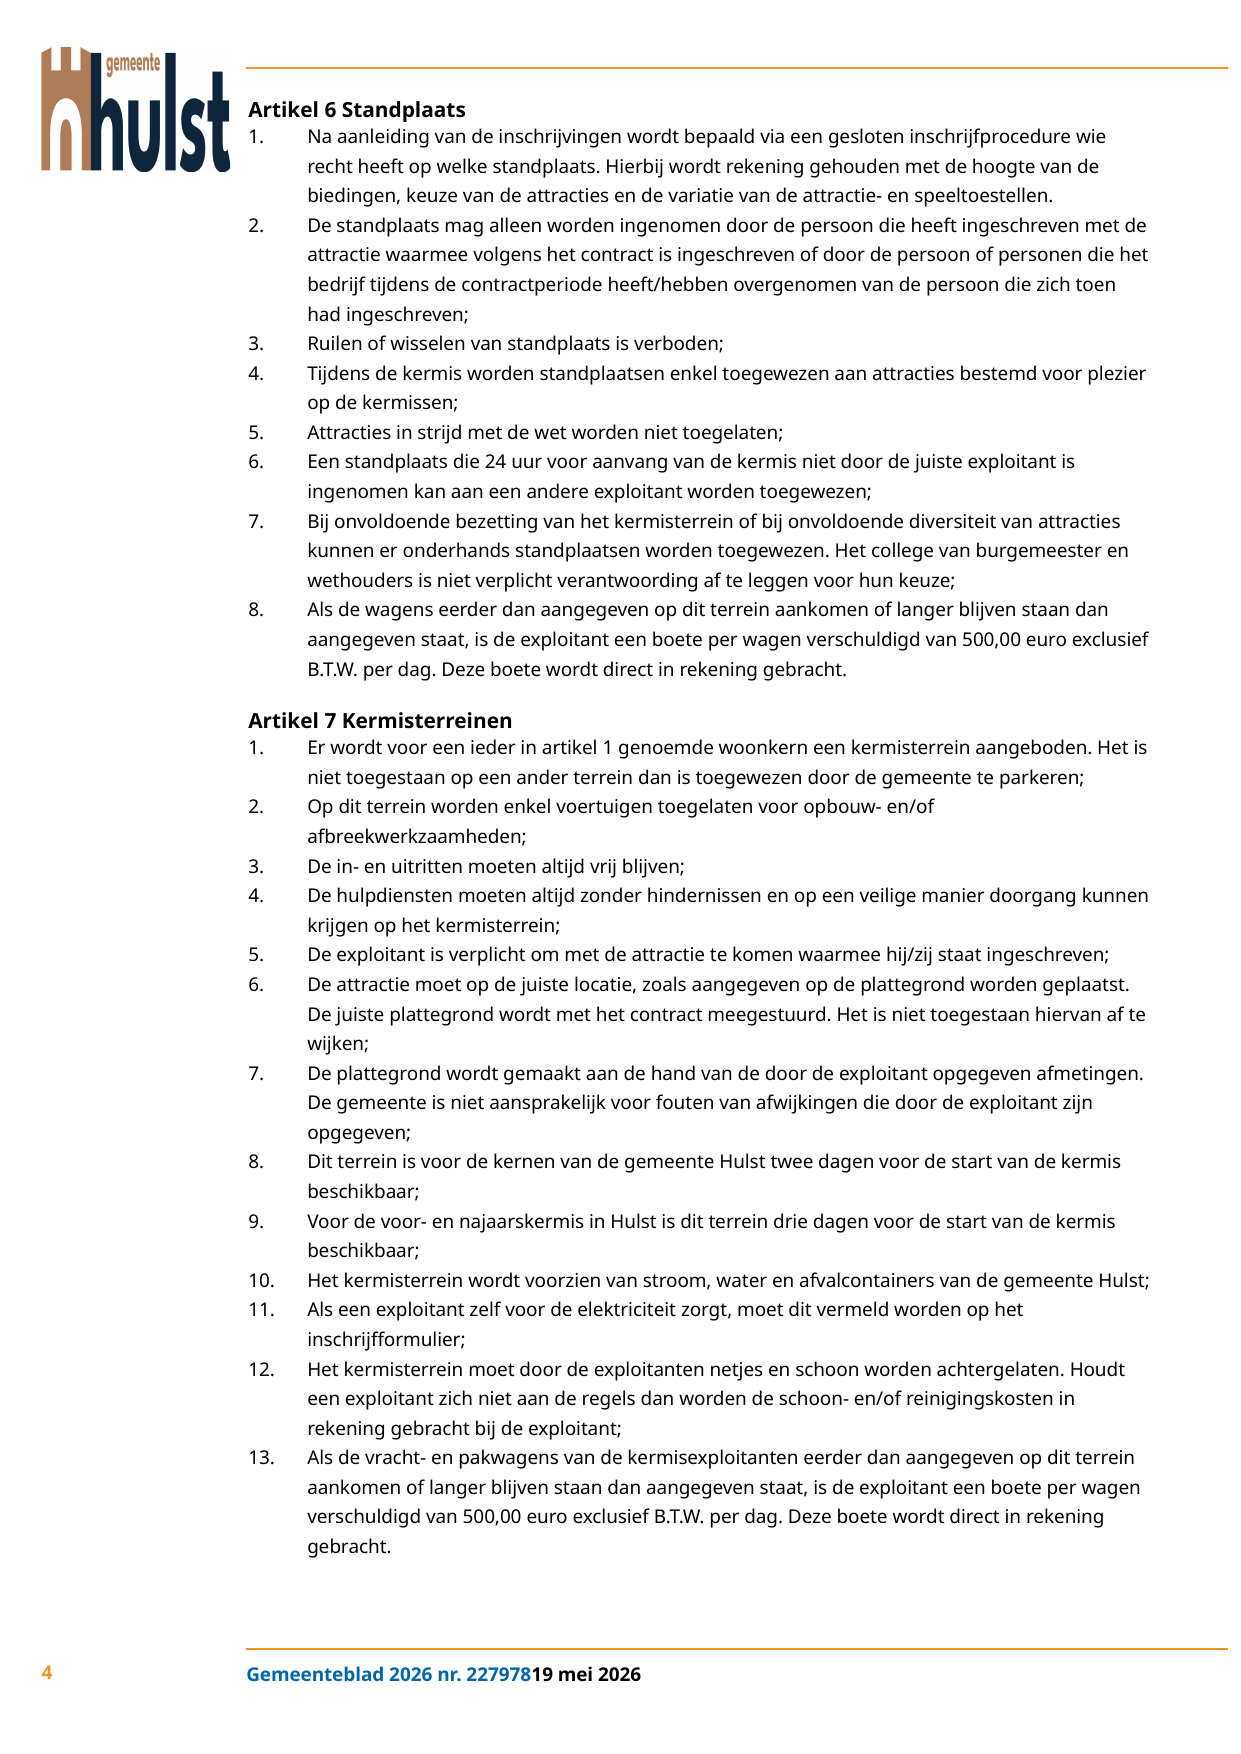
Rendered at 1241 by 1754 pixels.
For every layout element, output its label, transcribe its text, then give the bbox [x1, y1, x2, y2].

list Als de wagens eerder dan aangegeven op dit terrein aankomen of langer blijven staan dan aangegeven staat, is de exploitant een boete per wagen verschuldigd van 500,00 euro exclusief B.T.W. per dag. Deze boete wordt direct in rekening gebracht. [248, 597, 1152, 681]
list Attracties in strijd met de wet worden niet toegelaten; [248, 419, 1152, 445]
text Artikel 6 Standplaats [248, 95, 1152, 123]
picture [41, 47, 231, 172]
list Als de vracht- en pakwagens van de kermisexploitanten eerder dan aangegeven op dit terrein aankomen of langer blijven staan dan aangegeven staat, is de exploitant een boete per wagen verschuldigd van 500,00 euro exclusief B.T.W. per dag. Deze boete wordt direct in rekening gebracht. [248, 1444, 1152, 1559]
list Het kermisterrein wordt voorzien van stroom, water en afvalcontainers van de gemeente Hulst; [248, 1267, 1152, 1293]
list De plattegrond wordt gemaakt aan de hand van de door de exploitant opgegeven afmetingen. De gemeente is niet aansprakelijk voor fouten van afwijkingen die door de exploitant zijn opgegeven; [248, 1060, 1152, 1145]
list Als een exploitant zelf voor de elektriciteit zorgt, moet dit vermeld worden op het inschrijfformulier; [248, 1297, 1152, 1352]
list Voor de voor- en najaarskermis in Hulst is dit terrein drie dagen voor de start van de kermis beschikbaar; [248, 1208, 1152, 1263]
list Dit terrein is voor de kernen van de gemeente Hulst twee dagen voor de start van de kermis beschikbaar; [248, 1149, 1152, 1204]
list De in- en uitritten moeten altijd vrij blijven; [248, 853, 1152, 879]
list Op dit terrein worden enkel voertuigen toegelaten voor opbouw- en/of afbreekwerkzaamheden; [248, 794, 1152, 849]
text Artikel 7 Kermisterreinen [248, 706, 1152, 734]
list De standplaats mag alleen worden ingenomen door de persoon die heeft ingeschreven met de attractie waarmee volgens het contract is ingeschreven of door de persoon of personen die het bedrijf tijdens de contractperiode heeft/hebben overgenomen van de persoon die zich toen had ingeschreven; [248, 212, 1152, 326]
list Een standplaats die 24 uur voor aanvang van de kermis niet door de juiste exploitant is ingenomen kan aan een andere exploitant worden toegewezen; [248, 449, 1152, 504]
list De exploitant is verplicht om met de attractie te komen waarmee hij/zij staat ingeschreven; [248, 942, 1152, 967]
list Bij onvoldoende bezetting van het kermisterrein of bij onvoldoende diversiteit van attracties kunnen er onderhands standplaatsen worden toegewezen. Het college van burgemeester en wethouders is niet verplicht verantwoording af te leggen voor hun keuze; [248, 508, 1152, 593]
list Tijdens de kermis worden standplaatsen enkel toegewezen aan attracties bestemd voor plezier op de kermissen; [248, 360, 1152, 415]
list De hulpdiensten moeten altijd zonder hindernissen en op een veilige manier doorgang kunnen krijgen op het kermisterrein; [248, 882, 1152, 938]
list Ruilen of wisselen van standplaats is verboden; [248, 330, 1152, 356]
list Het kermisterrein moet door de exploitanten netjes en schoon worden achtergelaten. Houdt een exploitant zich niet aan de regels dan worden de schoon- en/of reinigingskosten in rekening gebracht bij de exploitant; [248, 1356, 1152, 1441]
list Na aanleiding van de inschrijvingen wordt bepaald via een gesloten inschrijfprocedure wie recht heeft op welke standplaats. Hierbij wordt rekening gehouden met de hoogte van de biedingen, keuze van de attracties en de variatie van de attractie- en speeltoestellen. [248, 123, 1152, 208]
list De attractie moet op de juiste locatie, zoals aangegeven op de plattegrond worden geplaatst. De juiste plattegrond wordt met het contract meegestuurd. Het is niet toegestaan hiervan af te wijken; [248, 971, 1152, 1056]
list Er wordt voor een ieder in artikel 1 genoemde woonkern een kermisterrein aangeboden. Het is niet toegestaan op een ander terrein dan is toegewezen door de gemeente te parkeren; [248, 734, 1152, 790]
